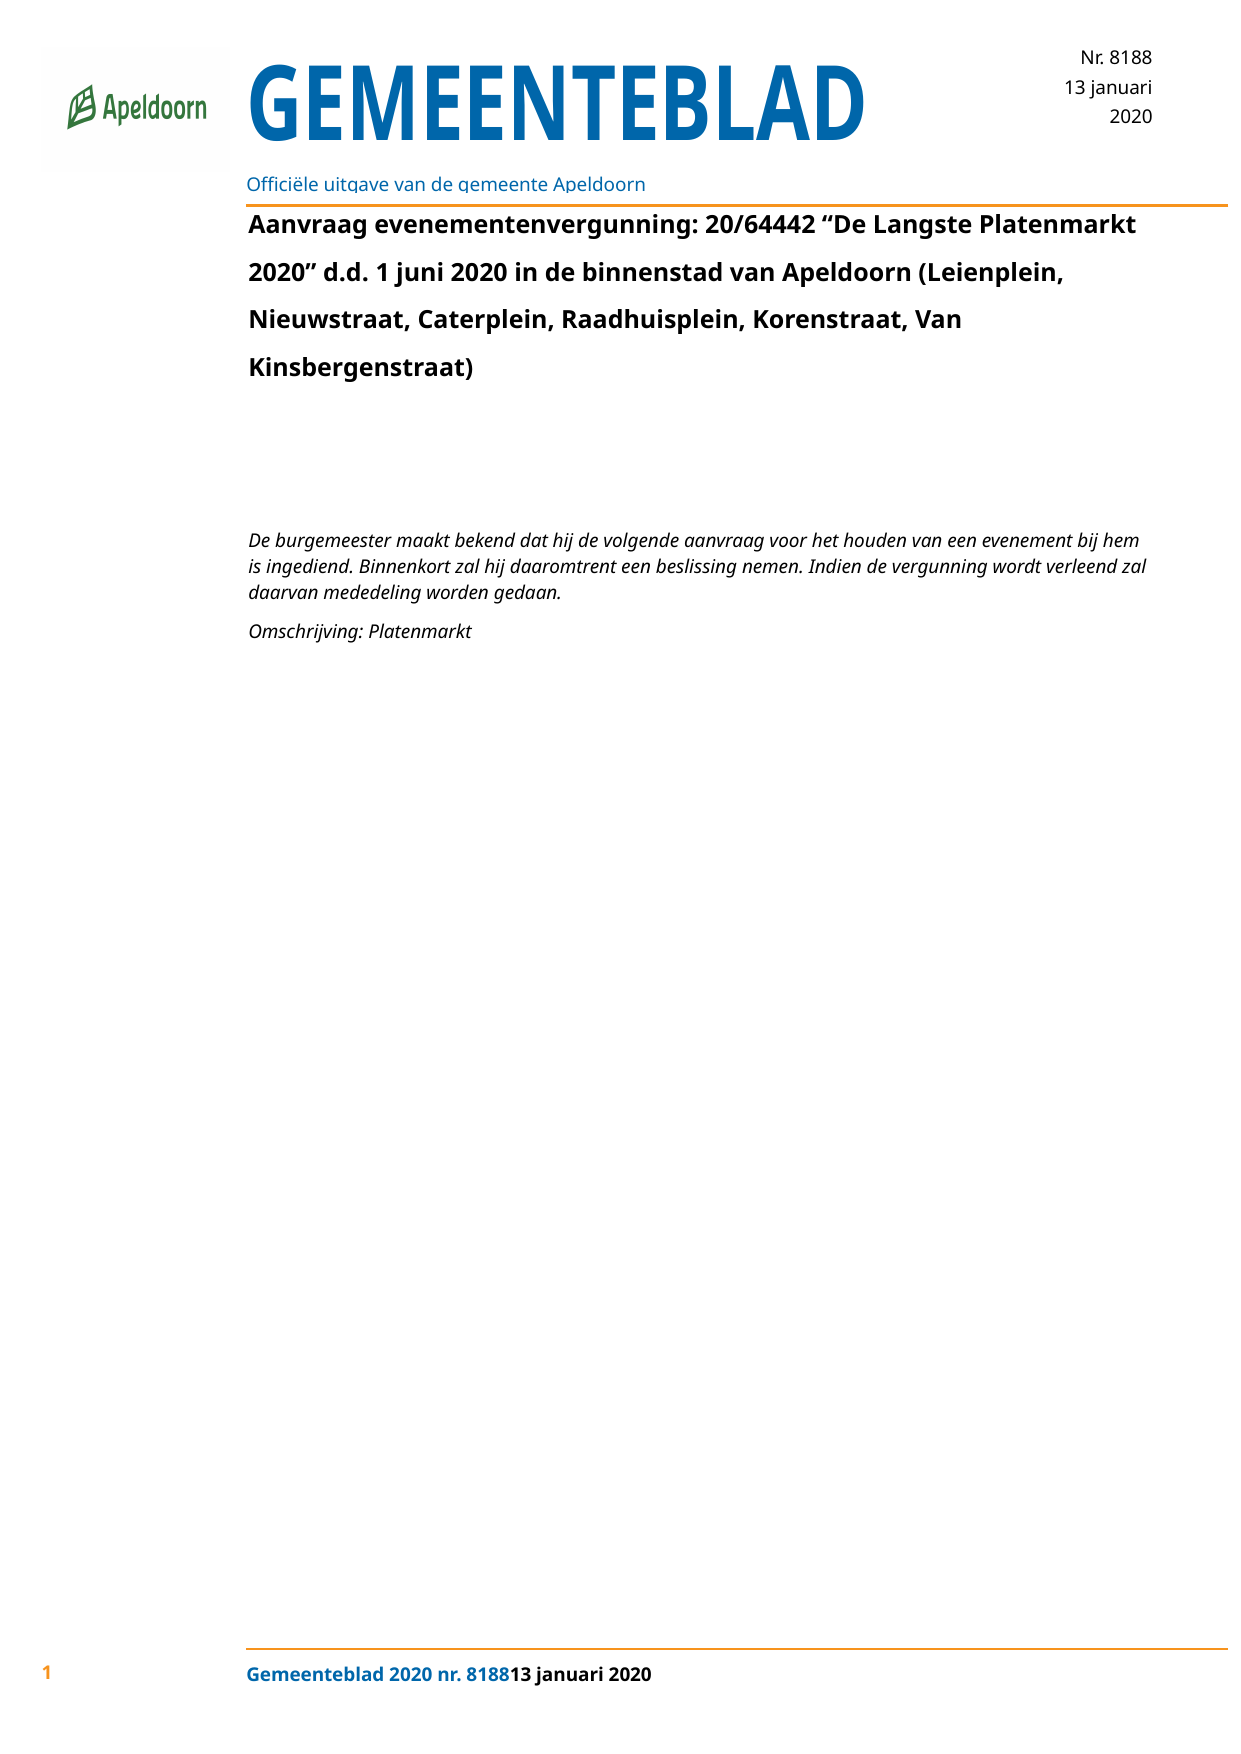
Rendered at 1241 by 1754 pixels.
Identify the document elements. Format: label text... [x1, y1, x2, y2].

text Omschrijving: Platenmarkt [248, 618, 1152, 644]
text De burgemeester maakt bekend dat hij de volgende aanvraag voor het houden van een evenement bij hem is ingediend. Binnenkort zal hij daaromtrent een beslissing nemen. Indien de vergunning wordt verleend zal daarvan mededeling worden gedaan. [248, 527, 1152, 605]
picture [41, 47, 231, 172]
text Aanvraag evenementenvergunning: 20/64442 “De Langste Platenmarkt 2020” d.d. 1 juni 2020 in de binnenstad van Apeldoorn (Leienplein, Nieuwstraat, Caterplein, Raadhuisplein, Korenstraat, Van Kinsbergenstraat) [248, 207, 1152, 384]
